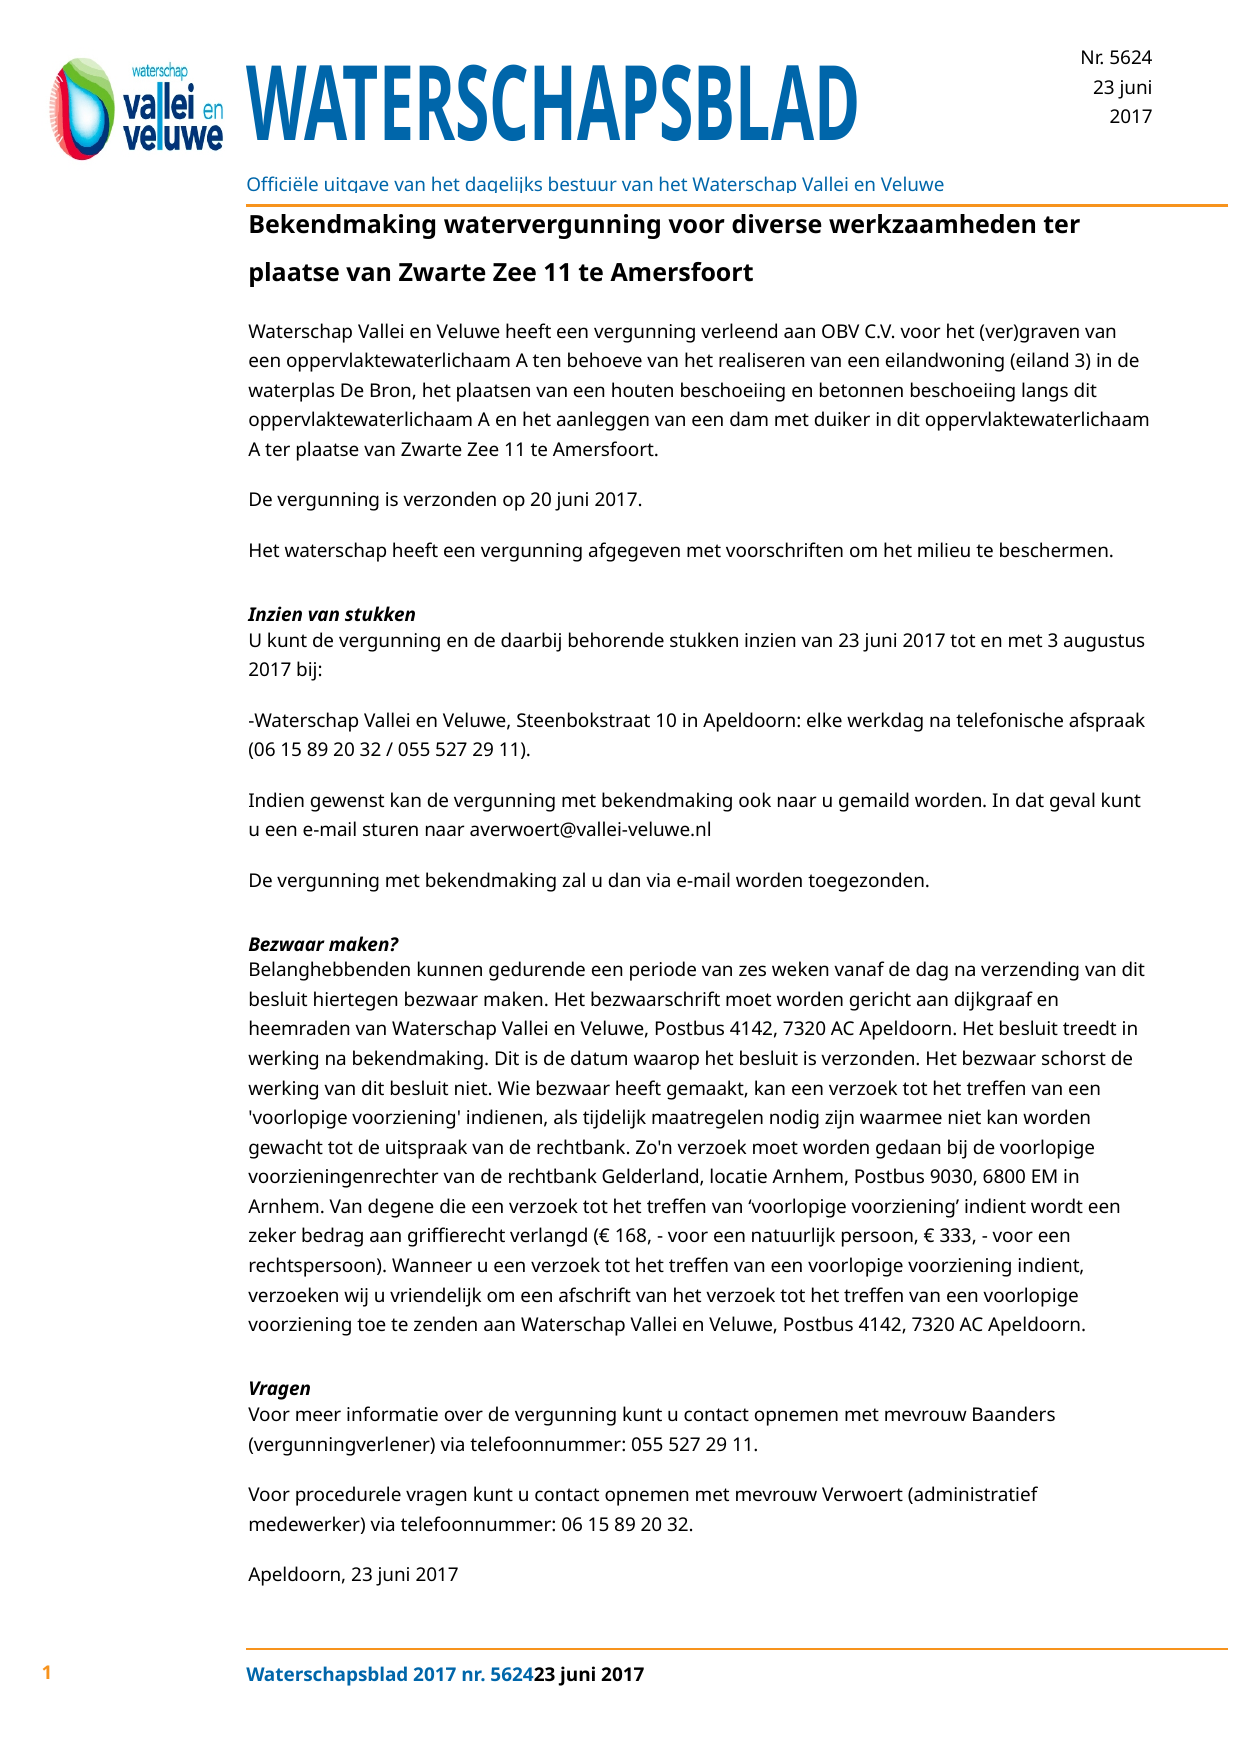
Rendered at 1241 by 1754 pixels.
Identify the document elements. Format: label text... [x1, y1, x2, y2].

text De vergunning is verzonden op 20 juni 2017. [248, 487, 1152, 512]
text Voor procedurele vragen kunt u contact opnemen met mevrouw Verwoert (administratief medewerker) via telefoonnummer: 06 15 89 20 32. [248, 1481, 1152, 1536]
text Vragen [248, 1375, 1152, 1401]
picture [41, 47, 231, 172]
text De vergunning met bekendmaking zal u dan via e-mail worden toegezonden. [248, 867, 1152, 892]
text Inzien van stukken [248, 601, 1152, 627]
text Voor meer informatie over de vergunning kunt u contact opnemen met mevrouw Baanders (vergunningverlener) via telefoonnummer: 055 527 29 11. [248, 1401, 1152, 1456]
text Apeldoorn, 23 juni 2017 [248, 1561, 1152, 1587]
text U kunt de vergunning en de daarbij behorende stukken inzien van 23 juni 2017 tot en met 3 augustus 2017 bij: [248, 627, 1152, 682]
text Het waterschap heeft een vergunning afgegeven met voorschriften om het milieu te beschermen. [248, 537, 1152, 563]
text Bekendmaking watervergunning voor diverse werkzaamheden ter plaatse van Zwarte Zee 11 te Amersfoort [248, 207, 1152, 288]
text Bezwaar maken? [248, 931, 1152, 956]
text -Waterschap Vallei en Veluwe, Steenbokstraat 10 in Apeldoorn: elke werkdag na telefonische afspraak (06 15 89 20 32 / 055 527 29 11). [248, 707, 1152, 762]
text Belanghebbenden kunnen gedurende een periode van zes weken vanaf de dag na verzending van dit besluit hiertegen bezwaar maken. Het bezwaarschrift moet worden gericht aan dijkgraaf en heemraden van Waterschap Vallei en Veluwe, Postbus 4142, 7320 AC Apeldoorn. Het besluit treedt in werking na bekendmaking. Dit is de datum waarop het besluit is verzonden. Het bezwaar schorst de werking van dit besluit niet. Wie bezwaar heeft gemaakt, kan een verzoek tot het treffen van een 'voorlopige voorziening' indienen, als tijdelijk maatregelen nodig zijn waarmee niet kan worden gewacht tot de uitspraak van de rechtbank. Zo'n verzoek moet worden gedaan bij de voorlopige voorzieningenrechter van de rechtbank Gelderland, locatie Arnhem, Postbus 9030, 6800 EM in Arnhem. Van degene die een verzoek tot het treffen van ‘voorlopige voorziening’ indient wordt een zeker bedrag aan griffierecht verlangd (€ 168, - voor een natuurlijk persoon, € 333, - voor een rechtspersoon). Wanneer u een verzoek tot het treffen van een voorlopige voorziening indient, verzoeken wij u vriendelijk om een afschrift van het verzoek tot het treffen van een voorlopige voorziening toe te zenden aan Waterschap Vallei en Veluwe, Postbus 4142, 7320 AC Apeldoorn. [248, 956, 1152, 1337]
text Waterschap Vallei en Veluwe heeft een vergunning verleend aan OBV C.V. voor het (ver)graven van een oppervlaktewaterlichaam A ten behoeve van het realiseren van een eilandwoning (eiland 3) in de waterplas De Bron, het plaatsen van een houten beschoeiing en betonnen beschoeiing langs dit oppervlaktewaterlichaam A en het aanleggen van een dam met duiker in dit oppervlaktewaterlichaam A ter plaatse van Zwarte Zee 11 te Amersfoort. [248, 318, 1152, 462]
text Indien gewenst kan de vergunning met bekendmaking ook naar u gemaild worden. In dat geval kunt u een e-mail sturen naar averwoert@vallei-veluwe.nl [248, 787, 1152, 842]
